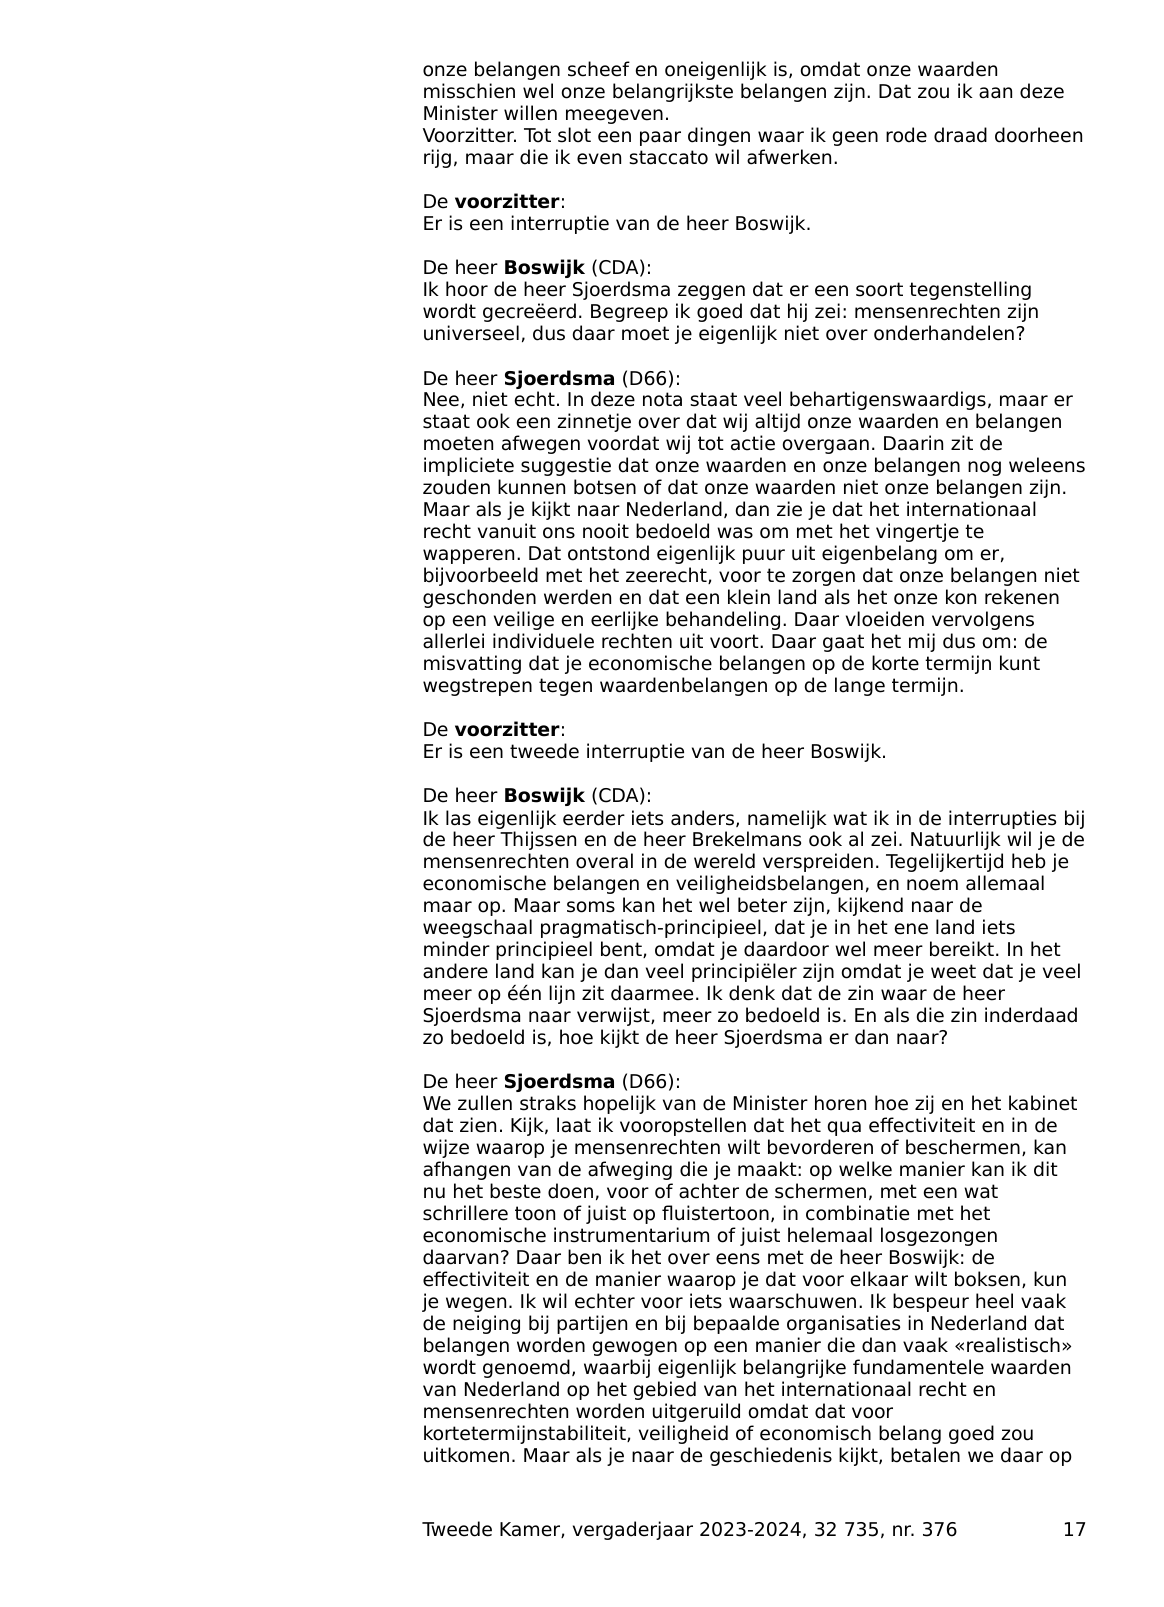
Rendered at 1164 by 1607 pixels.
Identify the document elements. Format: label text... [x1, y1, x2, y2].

text Ik las eigenlijk eerder iets anders, namelijk wat ik in de interrupties bij de heer Thijssen en de heer Brekelmans ook al zei. Natuurlijk wil je de mensenrechten overal in de wereld verspreiden. Tegelijkertijd heb je economische belangen en veiligheidsbelangen, en noem allemaal maar op. Maar soms kan het wel beter zijn, kijkend naar de weegschaal pragmatisch-principieel, dat je in het ene land iets minder principieel bent, omdat je daardoor wel meer bereikt. In het andere land kan je dan veel principiëler zijn omdat je weet dat je veel meer op één lijn zit daarmee. Ik denk dat de zin waar de heer Sjoerdsma naar verwijst, meer zo bedoeld is. En als die zin inderdaad zo bedoeld is, hoe kijkt de heer Sjoerdsma er dan naar? [422, 807, 1087, 1049]
text De heer Sjoerdsma (D66): [422, 1071, 1087, 1093]
text Voorzitter. Tot slot een paar dingen waar ik geen rode draad doorheen rijg, maar die ik even staccato wil afwerken. [422, 125, 1087, 169]
text De heer Boswijk (CDA): [422, 785, 1087, 807]
text De heer Boswijk (CDA): [422, 257, 1087, 279]
text Er is een tweede interruptie van de heer Boswijk. [422, 741, 1087, 763]
text Er is een interruptie van de heer Boswijk. [422, 213, 1087, 235]
text Ik hoor de heer Sjoerdsma zeggen dat er een soort tegenstelling wordt gecreëerd. Begreep ik goed dat hij zei: mensenrechten zijn universeel, dus daar moet je eigenlijk niet over onderhandelen? [422, 279, 1087, 345]
text onze belangen scheef en oneigenlijk is, omdat onze waarden misschien wel onze belangrijkste belangen zijn. Dat zou ik aan deze Minister willen meegeven. [422, 59, 1087, 125]
text We zullen straks hopelijk van de Minister horen hoe zij en het kabinet dat zien. Kijk, laat ik vooropstellen dat het qua effectiviteit en in de wijze waarop je mensenrechten wilt bevorderen of beschermen, kan afhangen van de afweging die je maakt: op welke manier kan ik dit nu het beste doen, voor of achter de schermen, met een wat schrillere toon of juist op fluistertoon, in combinatie met het economische instrumentarium of juist helemaal losgezongen daarvan? Daar ben ik het over eens met de heer Boswijk: de effectiviteit en de manier waarop je dat voor elkaar wilt boksen, kun je wegen. Ik wil echter voor iets waarschuwen. Ik bespeur heel vaak de neiging bij partijen en bij bepaalde organisaties in Nederland dat belangen worden gewogen op een manier die dan vaak «realistisch» wordt genoemd, waarbij eigenlijk belangrijke fundamentele waarden van Nederland op het gebied van het internationaal recht en mensenrechten worden uitgeruild omdat dat voor kortetermijnstabiliteit, veiligheid of economisch belang goed zou uitkomen. Maar als je naar de geschiedenis kijkt, betalen we daar op [422, 1093, 1087, 1467]
text De heer Sjoerdsma (D66): [422, 367, 1087, 389]
text Nee, niet echt. In deze nota staat veel behartigenswaardigs, maar er staat ook een zinnetje over dat wij altijd onze waarden en belangen moeten afwegen voordat wij tot actie overgaan. Daarin zit de impliciete suggestie dat onze waarden en onze belangen nog weleens zouden kunnen botsen of dat onze waarden niet onze belangen zijn. Maar als je kijkt naar Nederland, dan zie je dat het internationaal recht vanuit ons nooit bedoeld was om met het vingertje te wapperen. Dat ontstond eigenlijk puur uit eigenbelang om er, bijvoorbeeld met het zeerecht, voor te zorgen dat onze belangen niet geschonden werden en dat een klein land als het onze kon rekenen op een veilige en eerlijke behandeling. Daar vloeiden vervolgens allerlei individuele rechten uit voort. Daar gaat het mij dus om: de misvatting dat je economische belangen op de korte termijn kunt wegstrepen tegen waardenbelangen op de lange termijn. [422, 389, 1087, 697]
text De voorzitter: [422, 191, 1087, 213]
text De voorzitter: [422, 719, 1087, 741]
